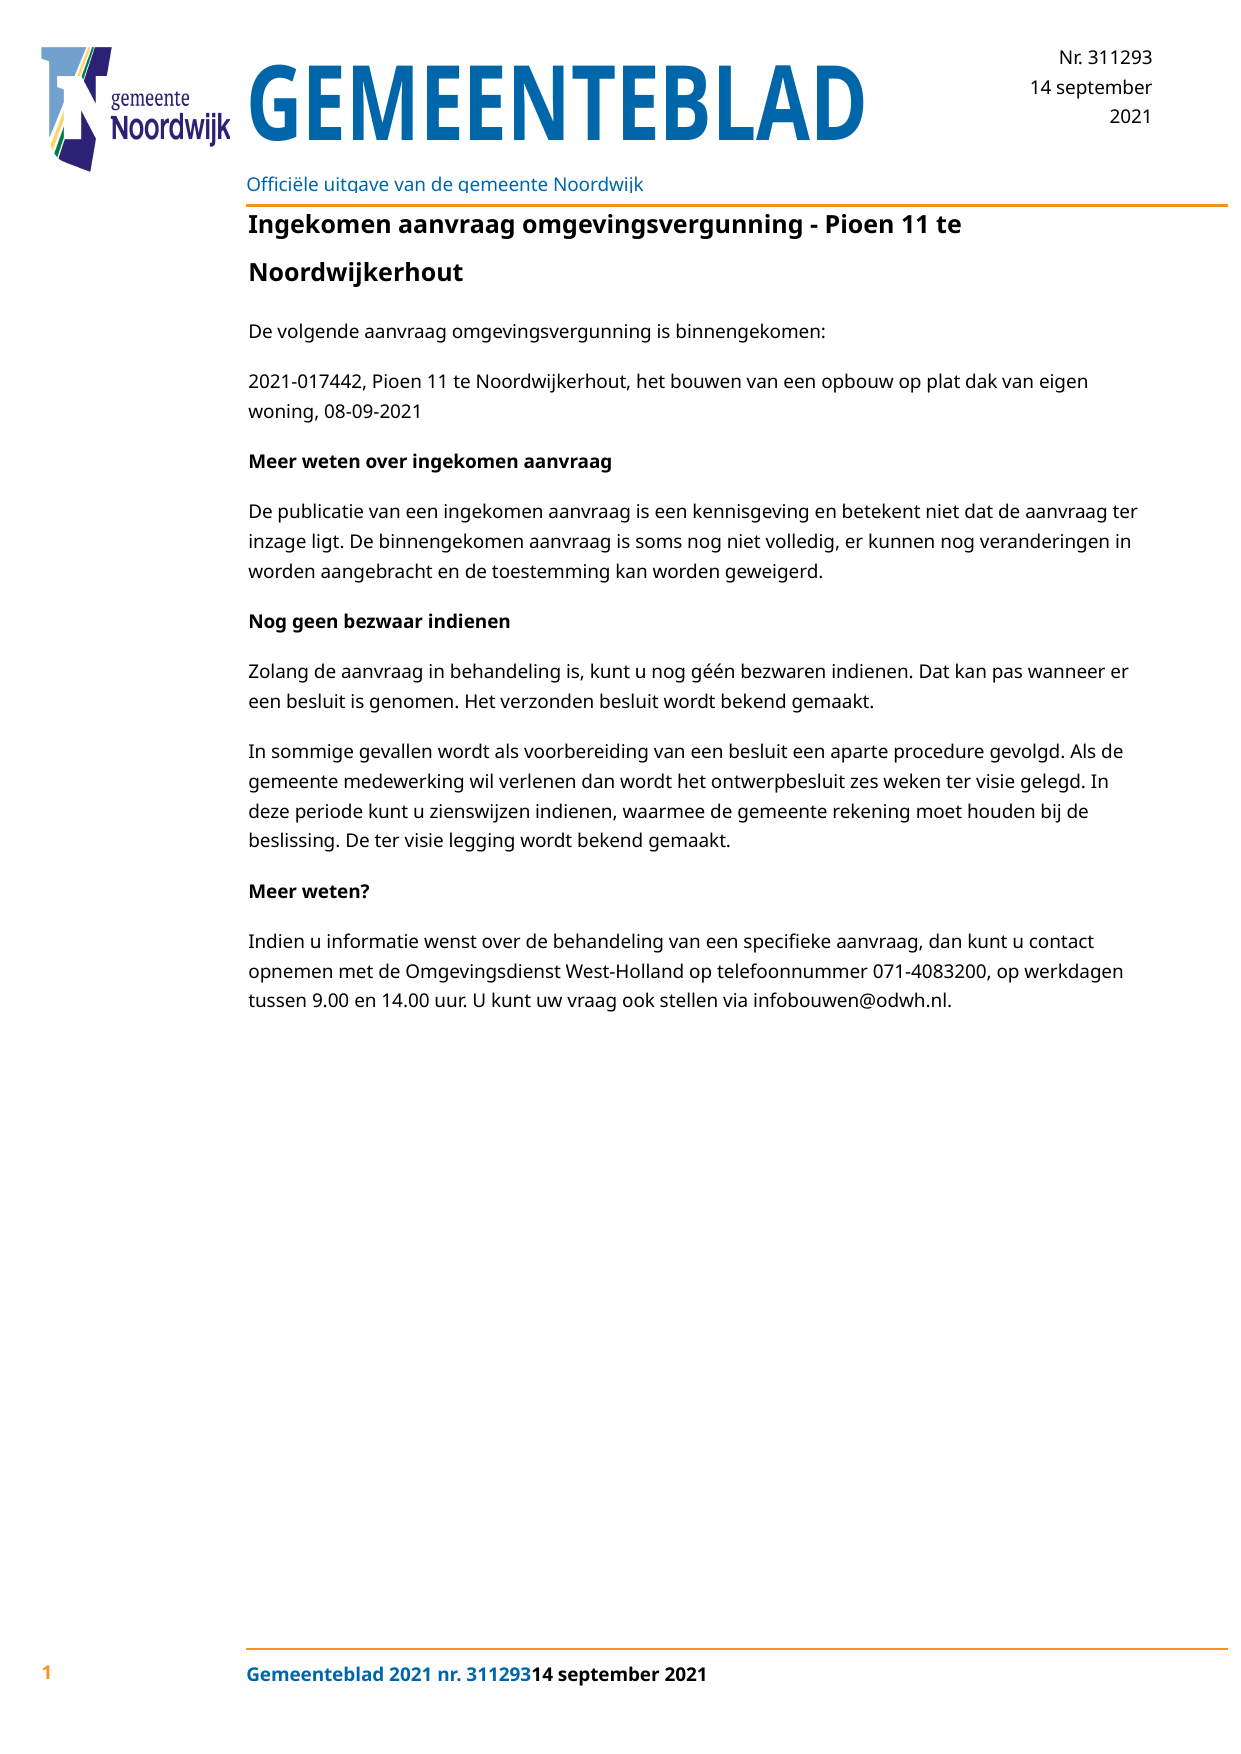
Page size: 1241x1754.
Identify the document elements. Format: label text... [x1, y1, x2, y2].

text Zolang de aanvraag in behandeling is, kunt u nog géén bezwaren indienen. Dat kan pas wanneer er een besluit is genomen. Het verzonden besluit wordt bekend gemaakt. [248, 659, 1152, 714]
text Meer weten? [248, 878, 1152, 904]
text De publicatie van een ingekomen aanvraag is een kennisgeving en betekent niet dat de aanvraag ter inzage ligt. De binnengekomen aanvraag is soms nog niet volledig, er kunnen nog veranderingen in worden aangebracht en de toestemming kan worden geweigerd. [248, 499, 1152, 584]
text De volgende aanvraag omgevingsvergunning is binnengekomen: [248, 318, 1152, 344]
text 2021-017442, Pioen 11 te Noordwijkerhout, het bouwen van een opbouw op plat dak van eigen woning, 08-09-2021 [248, 368, 1152, 424]
text Ingekomen aanvraag omgevingsvergunning - Pioen 11 te Noordwijkerhout [248, 207, 1152, 288]
text Nog geen bezwaar indienen [248, 608, 1152, 634]
picture [41, 47, 231, 172]
text Meer weten over ingekomen aanvraag [248, 448, 1152, 474]
text Indien u informatie wenst over de behandeling van een specifieke aanvraag, dan kunt u contact opnemen met de Omgevingsdienst West-Holland op telefoonnummer 071-4083200, op werkdagen tussen 9.00 en 14.00 uur. U kunt uw vraag ook stellen via infobouwen@odwh.nl. [248, 928, 1152, 1013]
text In sommige gevallen wordt als voorbereiding van een besluit een aparte procedure gevolgd. Als de gemeente medewerking wil verlenen dan wordt het ontwerpbesluit zes weken ter visie gelegd. In deze periode kunt u zienswijzen indienen, waarmee de gemeente rekening moet houden bij de beslissing. De ter visie legging wordt bekend gemaakt. [248, 739, 1152, 853]
